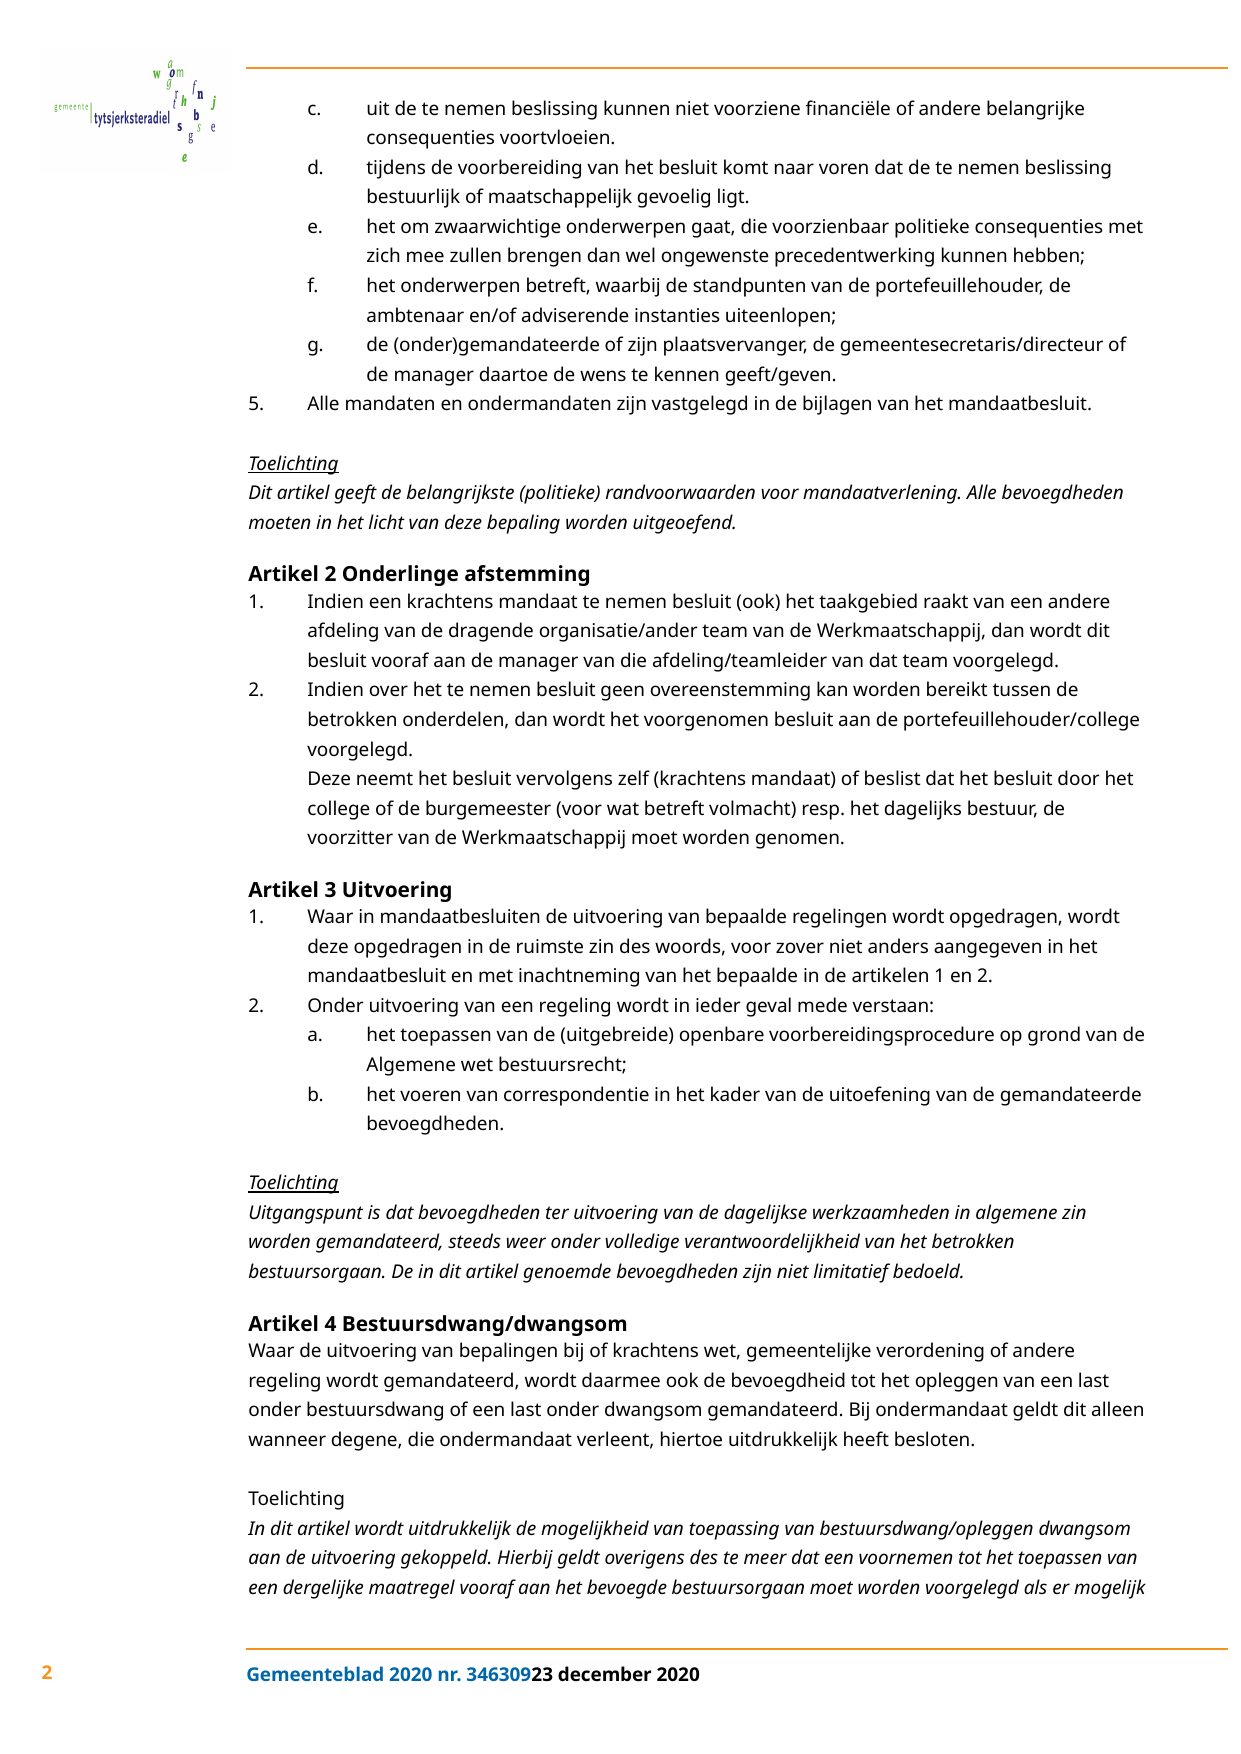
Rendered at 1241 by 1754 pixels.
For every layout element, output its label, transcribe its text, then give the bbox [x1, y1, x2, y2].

list de (onder)gemandateerde of zijn plaatsvervanger, de gemeentesecretaris/directeur of de manager daartoe de wens te kennen geeft/geven. [307, 331, 1152, 387]
text Toelichting [248, 1485, 1152, 1511]
text Dit artikel geeft de belangrijkste (politieke) randvoorwaarden voor mandaatverlening. Alle bevoegdheden moeten in het licht van deze bepaling worden uitgeoefend. [248, 479, 1152, 535]
text Toelichting [248, 450, 1152, 476]
list Waar in mandaatbesluiten de uitvoering van bepaalde regelingen wordt opgedragen, wordt deze opgedragen in de ruimste zin des woords, voor zover niet anders aangegeven in het mandaatbesluit en met inachtneming van het bepaalde in de artikelen 1 en 2. [248, 903, 1152, 988]
text Artikel 2 Onderlinge afstemming [248, 559, 1152, 588]
text Toelichting [248, 1169, 1152, 1195]
list het onderwerpen betreft, waarbij de standpunten van de portefeuillehouder, de ambtenaar en/of adviserende instanties uiteenlopen; [307, 272, 1152, 328]
text Artikel 3 Uitvoering [248, 875, 1152, 903]
list tijdens de voorbereiding van het besluit komt naar voren dat de te nemen beslissing bestuurlijk of maatschappelijk gevoelig ligt. [307, 154, 1152, 209]
list Indien over het te nemen besluit geen overeenstemming kan worden bereikt tussen de betrokken onderdelen, dan wordt het voorgenomen besluit aan de portefeuillehouder/college voorgelegd. [248, 677, 1152, 761]
list Onder uitvoering van een regeling wordt in ieder geval mede verstaan: [248, 992, 1152, 1018]
text In dit artikel wordt uitdrukkelijk de mogelijkheid van toepassing van bestuursdwang/opleggen dwangsom aan de uitvoering gekoppeld. Hierbij geldt overigens des te meer dat een voornemen tot het toepassen van een dergelijke maatregel vooraf aan het bevoegde bestuursorgaan moet worden voorgelegd als er mogelijk [248, 1515, 1152, 1599]
list Indien een krachtens mandaat te nemen besluit (ook) het taakgebied raakt van een andere afdeling van de dragende organisatie/ander team van de Werkmaatschappij, dan wordt dit besluit vooraf aan de manager van die afdeling/teamleider van dat team voorgelegd. [248, 588, 1152, 673]
list uit de te nemen beslissing kunnen niet voorziene financiële of andere belangrijke consequenties voortvloeien. [307, 95, 1152, 150]
picture [41, 47, 231, 172]
list het om zwaarwichtige onderwerpen gaat, die voorzienbaar politieke consequenties met zich mee zullen brengen dan wel ongewenste precedentwerking kunnen hebben; [307, 213, 1152, 268]
text Waar de uitvoering van bepalingen bij of krachtens wet, gemeentelijke verordening of andere regeling wordt gemandateerd, wordt daarmee ook de bevoegdheid tot het opleggen van een last onder bestuursdwang of een last onder dwangsom gemandateerd. Bij ondermandaat geldt dit alleen wanneer degene, die ondermandaat verleent, hiertoe uitdrukkelijk heeft besloten. [248, 1337, 1152, 1452]
text Artikel 4 Bestuursdwang/dwangsom [248, 1309, 1152, 1337]
text Uitgangspunt is dat bevoegdheden ter uitvoering van de dagelijkse werkzaamheden in algemene zin worden gemandateerd, steeds weer onder volledige verantwoordelijkheid van het betrokken bestuursorgaan. De in dit artikel genoemde bevoegdheden zijn niet limitatief bedoeld. [248, 1199, 1152, 1284]
list het voeren van correspondentie in het kader van de uitoefening van de gemandateerde bevoegdheden. [307, 1081, 1152, 1136]
list Deze neemt het besluit vervolgens zelf (krachtens mandaat) of beslist dat het besluit door het college of de burgemeester (voor wat betreft volmacht) resp. het dagelijks bestuur, de voorzitter van de Werkmaatschappij moet worden genomen. [248, 765, 1152, 850]
list het toepassen van de (uitgebreide) openbare voorbereidingsprocedure op grond van de Algemene wet bestuursrecht; [307, 1022, 1152, 1077]
list Alle mandaten en ondermandaten zijn vastgelegd in de bijlagen van het mandaatbesluit. [248, 391, 1152, 416]
